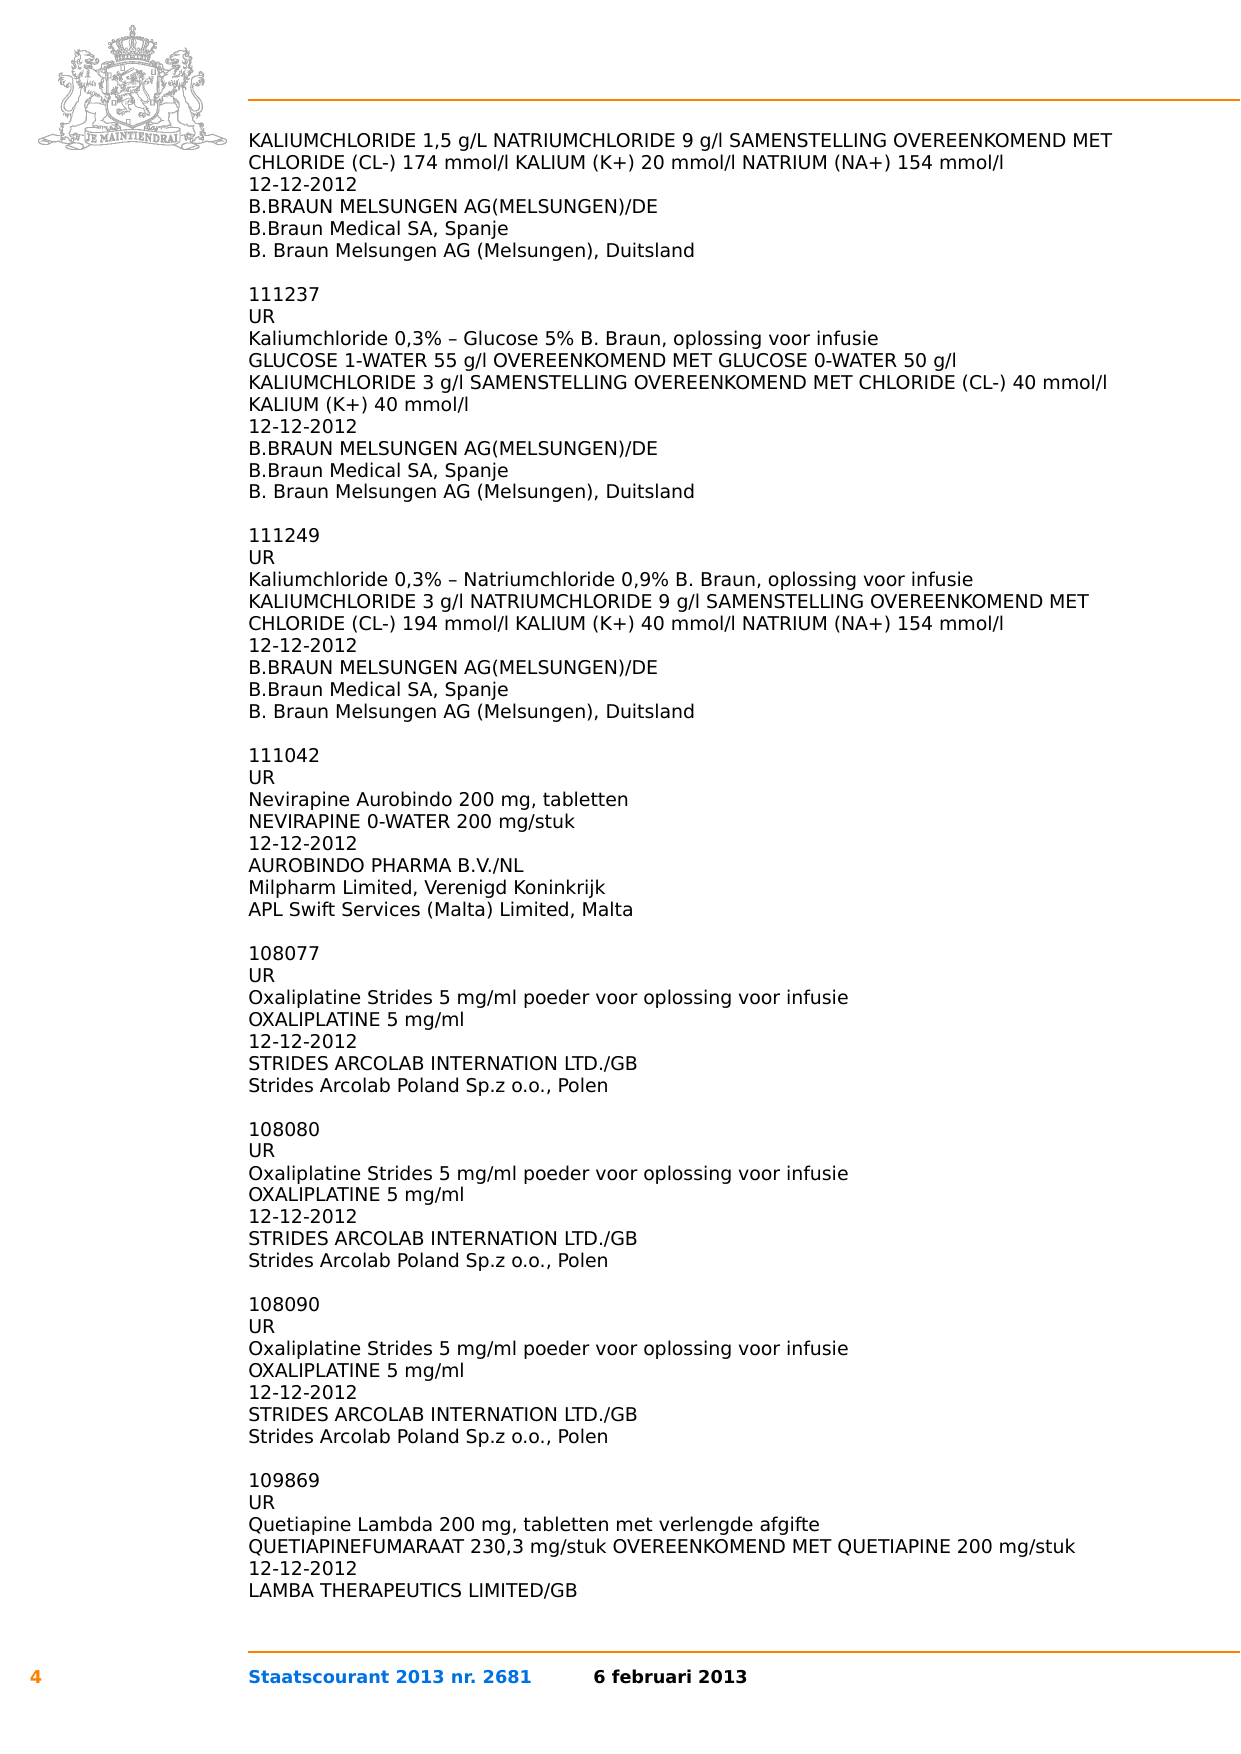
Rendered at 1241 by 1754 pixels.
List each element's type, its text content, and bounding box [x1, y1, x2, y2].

text Milpharm Limited, Verenigd Koninkrijk [248, 877, 1163, 899]
text UR [248, 1316, 1163, 1338]
text B. Braun Melsungen AG (Melsungen), Duitsland [248, 701, 1163, 723]
text 12-12-2012 [248, 635, 1163, 657]
text B. Braun Melsungen AG (Melsungen), Duitsland [248, 240, 1163, 262]
text 111249 [248, 525, 1163, 547]
text Strides Arcolab Poland Sp.z o.o., Polen [248, 1426, 1163, 1448]
text STRIDES ARCOLAB INTERNATION LTD./GB [248, 1404, 1163, 1426]
text 12-12-2012 [248, 1558, 1163, 1580]
text Strides Arcolab Poland Sp.z o.o., Polen [248, 1074, 1163, 1097]
text AUROBINDO PHARMA B.V./NL [248, 855, 1163, 877]
text UR [248, 1492, 1163, 1514]
text B.BRAUN MELSUNGEN AG(MELSUNGEN)/DE [248, 196, 1163, 218]
text STRIDES ARCOLAB INTERNATION LTD./GB [248, 1228, 1163, 1250]
text OXALIPLATINE 5 mg/ml [248, 1360, 1163, 1382]
text 12-12-2012 [248, 1206, 1163, 1228]
text Oxaliplatine Strides 5 mg/ml poeder voor oplossing voor infusie [248, 987, 1163, 1009]
text KALIUMCHLORIDE 3 g/l SAMENSTELLING OVEREENKOMEND MET CHLORIDE (CL-) 40 mmol/l [248, 372, 1163, 393]
text LAMBA THERAPEUTICS LIMITED/GB [248, 1580, 1163, 1602]
text Kaliumchloride 0,3% – Glucose 5% B. Braun, oplossing voor infusie [248, 328, 1163, 349]
text 108090 [248, 1294, 1163, 1316]
text B.Braun Medical SA, Spanje [248, 679, 1163, 701]
text 12-12-2012 [248, 833, 1163, 855]
text UR [248, 965, 1163, 987]
text 111042 [248, 745, 1163, 767]
text NEVIRAPINE 0-WATER 200 mg/stuk [248, 811, 1163, 833]
text Oxaliplatine Strides 5 mg/ml poeder voor oplossing voor infusie [248, 1162, 1163, 1184]
text UR [248, 767, 1163, 789]
text KALIUMCHLORIDE 3 g/l NATRIUMCHLORIDE 9 g/l SAMENSTELLING OVEREENKOMEND MET CHLORIDE (CL-) 194 mmol/l KALIUM (K+) 40 mmol/l NATRIUM (NA+) 154 mmol/l [248, 591, 1163, 635]
text OXALIPLATINE 5 mg/ml [248, 1009, 1163, 1031]
text GLUCOSE 1-WATER 55 g/l OVEREENKOMEND MET GLUCOSE 0-WATER 50 g/l [248, 349, 1163, 372]
text STRIDES ARCOLAB INTERNATION LTD./GB [248, 1053, 1163, 1074]
text 12-12-2012 [248, 416, 1163, 437]
text OXALIPLATINE 5 mg/ml [248, 1184, 1163, 1206]
text 109869 [248, 1470, 1163, 1492]
text B.BRAUN MELSUNGEN AG(MELSUNGEN)/DE [248, 437, 1163, 459]
text B.BRAUN MELSUNGEN AG(MELSUNGEN)/DE [248, 657, 1163, 679]
text Nevirapine Aurobindo 200 mg, tabletten [248, 789, 1163, 811]
text Strides Arcolab Poland Sp.z o.o., Polen [248, 1250, 1163, 1272]
text UR [248, 547, 1163, 569]
text B. Braun Melsungen AG (Melsungen), Duitsland [248, 481, 1163, 503]
text UR [248, 1140, 1163, 1162]
text UR [248, 306, 1163, 328]
picture [38, 25, 227, 150]
text CHLORIDE (CL-) 174 mmol/l KALIUM (K+) 20 mmol/l NATRIUM (NA+) 154 mmol/l [248, 152, 1163, 174]
text 111237 [248, 284, 1163, 306]
text Kaliumchloride 0,3% – Natriumchloride 0,9% B. Braun, oplossing voor infusie [248, 569, 1163, 591]
text Quetiapine Lambda 200 mg, tabletten met verlengde afgifte [248, 1514, 1163, 1536]
text 108080 [248, 1118, 1163, 1140]
text KALIUM (K+) 40 mmol/l [248, 393, 1163, 416]
text 108077 [248, 943, 1163, 965]
text B.Braun Medical SA, Spanje [248, 218, 1163, 240]
text KALIUMCHLORIDE 1,5 g/L NATRIUMCHLORIDE 9 g/l SAMENSTELLING OVEREENKOMEND MET [248, 130, 1163, 152]
text Oxaliplatine Strides 5 mg/ml poeder voor oplossing voor infusie [248, 1338, 1163, 1360]
text 12-12-2012 [248, 174, 1163, 196]
text 12-12-2012 [248, 1031, 1163, 1053]
text QUETIAPINEFUMARAAT 230,3 mg/stuk OVEREENKOMEND MET QUETIAPINE 200 mg/stuk [248, 1536, 1163, 1558]
text B.Braun Medical SA, Spanje [248, 459, 1163, 481]
text 12-12-2012 [248, 1382, 1163, 1404]
text APL Swift Services (Malta) Limited, Malta [248, 899, 1163, 921]
